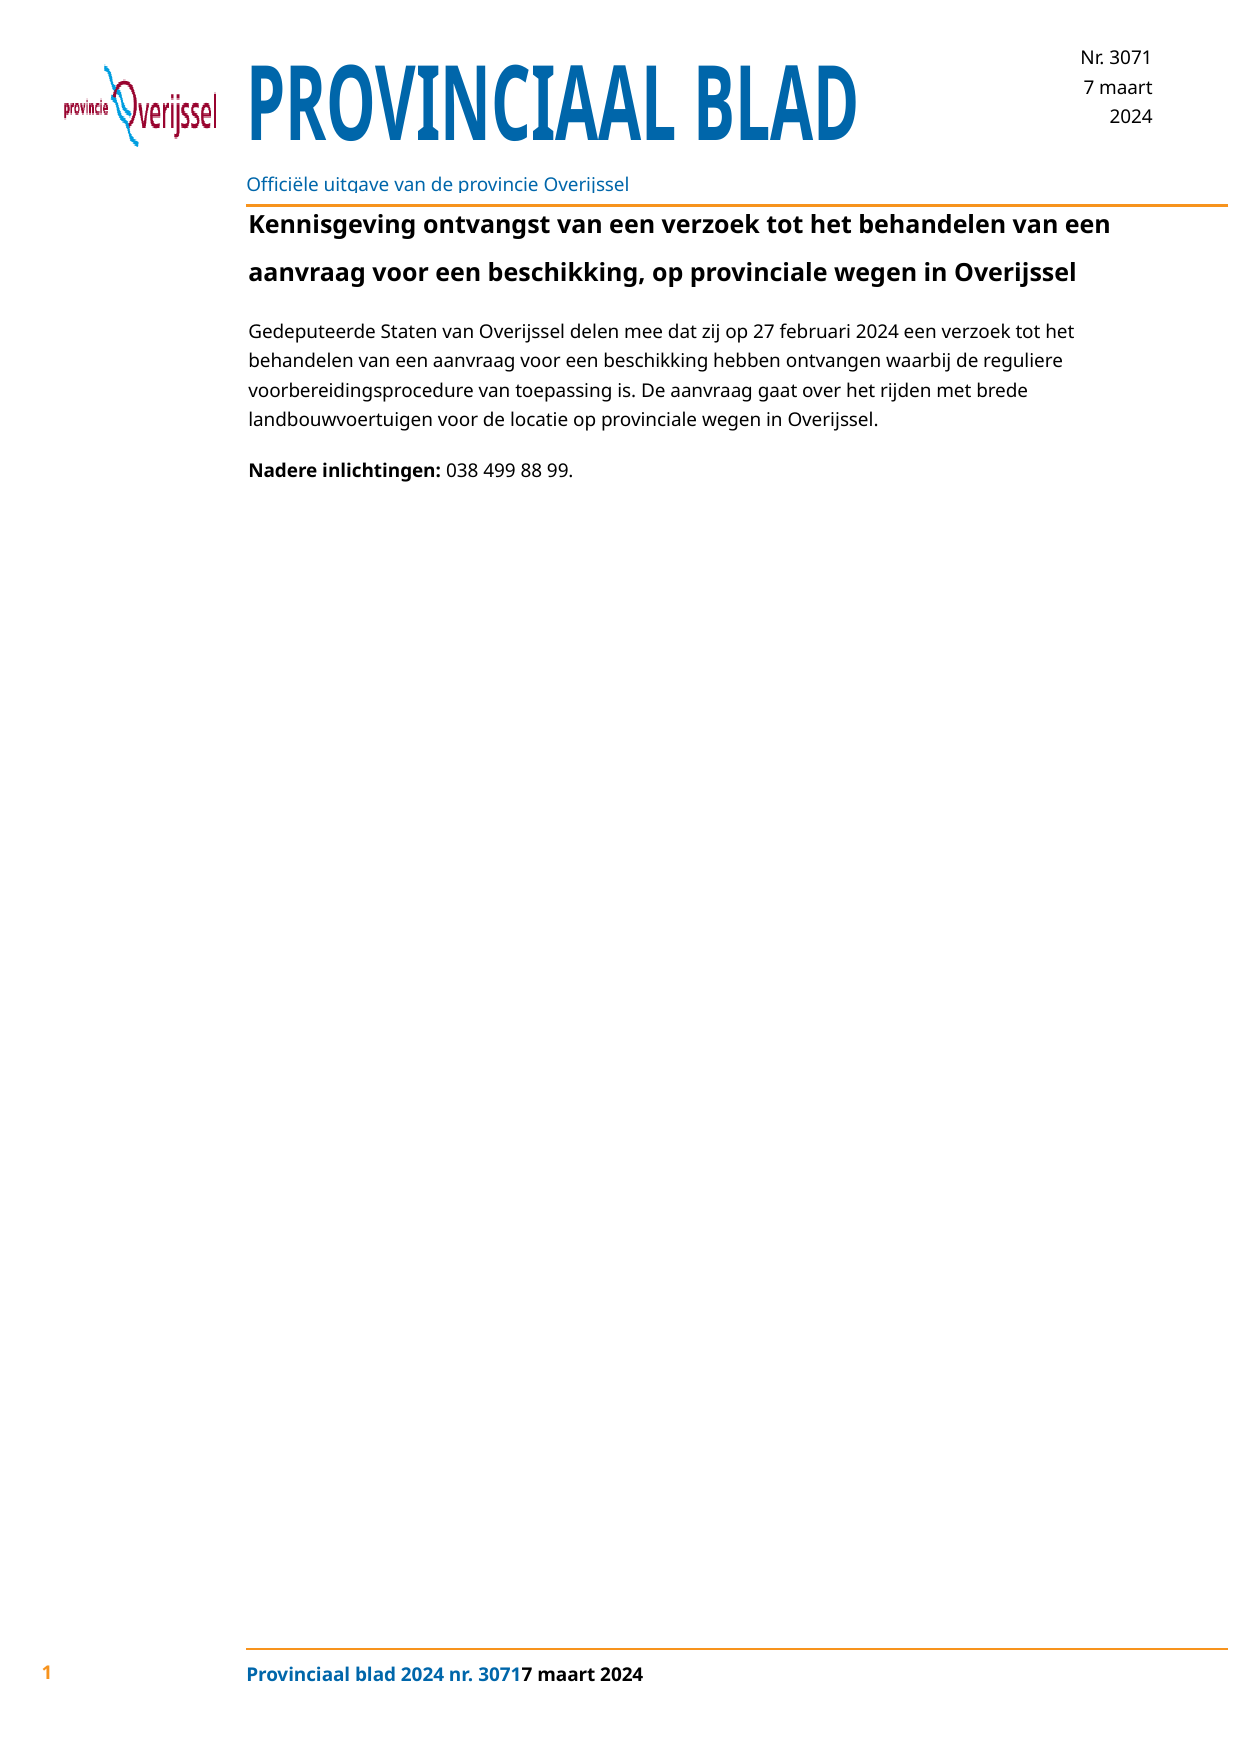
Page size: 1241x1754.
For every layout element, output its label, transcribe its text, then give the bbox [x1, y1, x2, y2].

picture [41, 47, 231, 172]
text Nadere inlichtingen: 038 499 88 99. [248, 457, 1152, 483]
text Kennisgeving ontvangst van een verzoek tot het behandelen van een aanvraag voor een beschikking, op provinciale wegen in Overijssel [248, 207, 1152, 288]
text Gedeputeerde Staten van Overijssel delen mee dat zij op 27 februari 2024 een verzoek tot het behandelen van een aanvraag voor een beschikking hebben ontvangen waarbij de reguliere voorbereidingsprocedure van toepassing is. De aanvraag gaat over het rijden met brede landbouwvoertuigen voor de locatie op provinciale wegen in Overijssel. [248, 318, 1152, 432]
